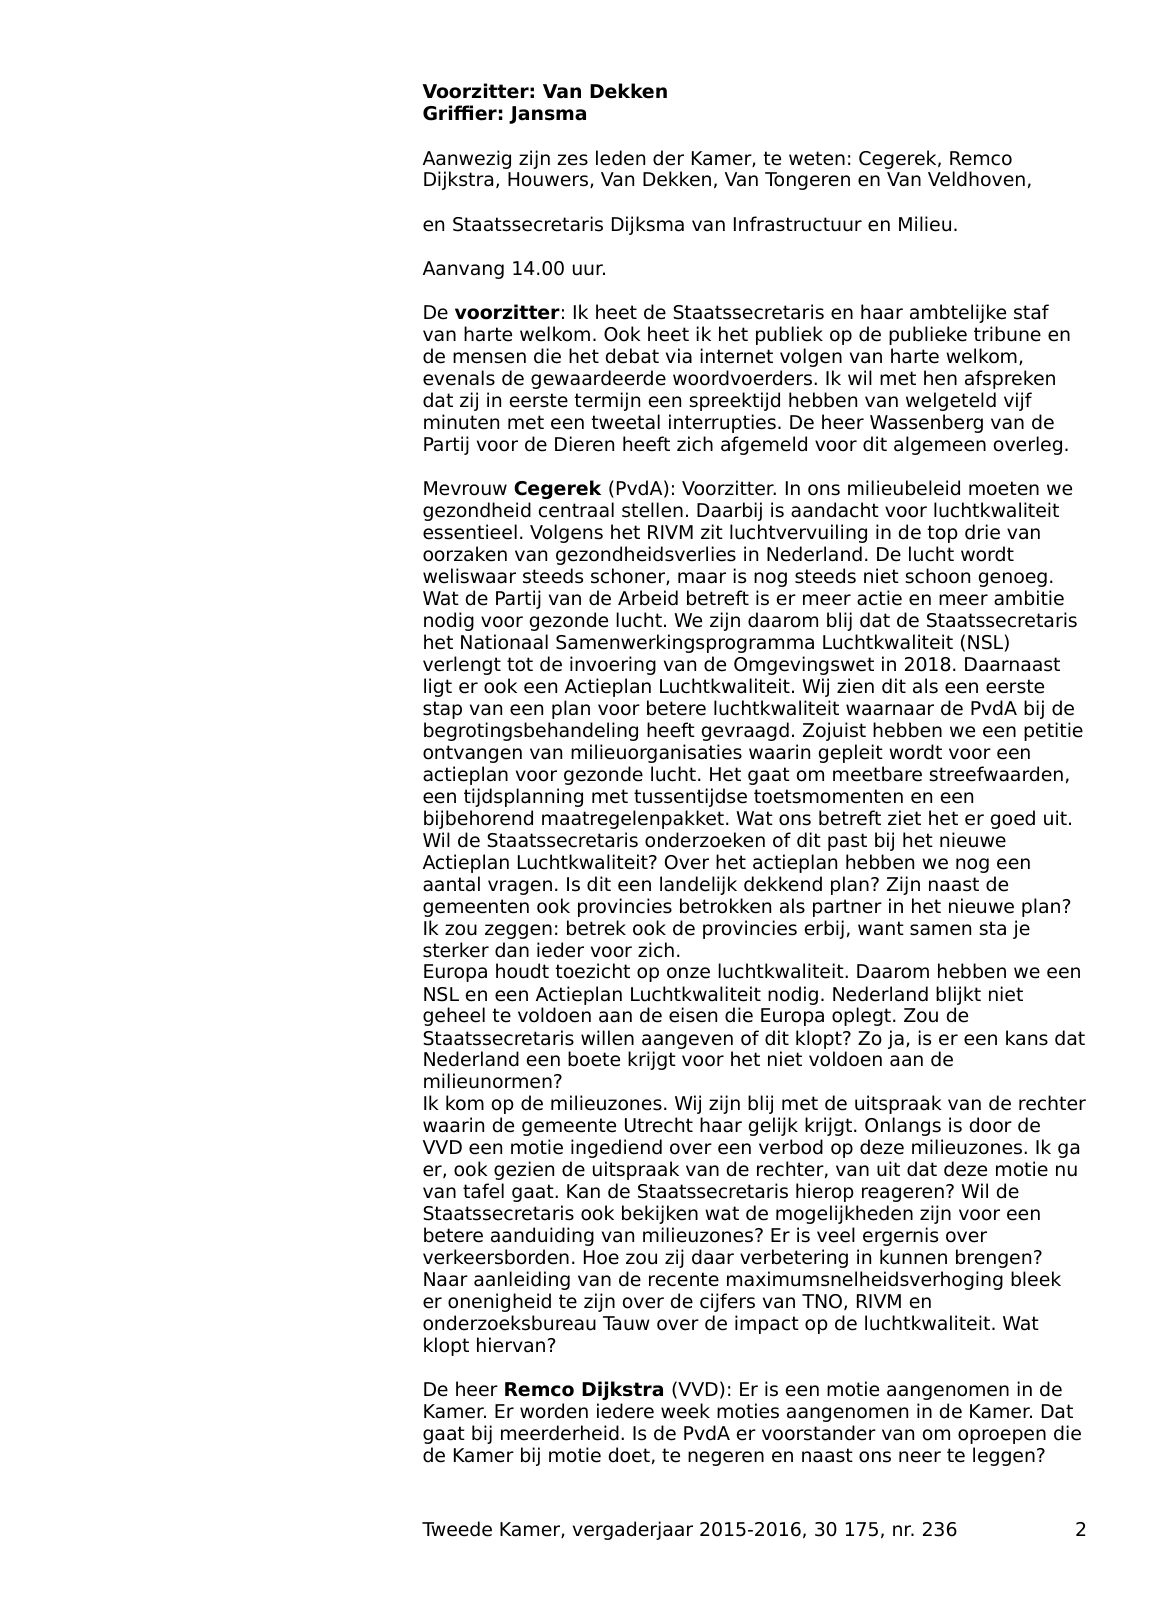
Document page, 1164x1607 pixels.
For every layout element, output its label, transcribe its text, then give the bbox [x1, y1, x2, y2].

text De voorzitter: Ik heet de Staatssecretaris en haar ambtelijke staf van harte welkom. Ook heet ik het publiek op de publieke tribune en de mensen die het debat via internet volgen van harte welkom, evenals de gewaardeerde woordvoerders. Ik wil met hen afspreken dat zij in eerste termijn een spreektijd hebben van welgeteld vijf minuten met een tweetal interrupties. De heer Wassenberg van de Partij voor de Dieren heeft zich afgemeld voor dit algemeen overleg. [422, 302, 1087, 456]
text Voorzitter: Van Dekken [422, 81, 1087, 103]
text Ik kom op de milieuzones. Wij zijn blij met de uitspraak van de rechter waarin de gemeente Utrecht haar gelijk krijgt. Onlangs is door de VVD een motie ingediend over een verbod op deze milieuzones. Ik ga er, ook gezien de uitspraak van de rechter, van uit dat deze motie nu van tafel gaat. Kan de Staatssecretaris hierop reageren? Wil de Staatssecretaris ook bekijken wat de mogelijkheden zijn voor een betere aanduiding van milieuzones? Er is veel ergernis over verkeersborden. Hoe zou zij daar verbetering in kunnen brengen? [422, 1093, 1087, 1269]
text Griffier: Jansma [422, 103, 1087, 125]
text Europa houdt toezicht op onze luchtkwaliteit. Daarom hebben we een NSL en een Actieplan Luchtkwaliteit nodig. Nederland blijkt niet geheel te voldoen aan de eisen die Europa oplegt. Zou de Staatssecretaris willen aangeven of dit klopt? Zo ja, is er een kans dat Nederland een boete krijgt voor het niet voldoen aan de milieunormen? [422, 961, 1087, 1093]
text Aanwezig zijn zes leden der Kamer, te weten: Cegerek, Remco Dijkstra, Houwers, Van Dekken, Van Tongeren en Van Veldhoven, [422, 147, 1087, 191]
text De heer Remco Dijkstra (VVD): Er is een motie aangenomen in de Kamer. Er worden iedere week moties aangenomen in de Kamer. Dat gaat bij meerderheid. Is de PvdA er voorstander van om oproepen die de Kamer bij motie doet, te negeren en naast ons neer te leggen? [422, 1379, 1087, 1467]
text en Staatssecretaris Dijksma van Infrastructuur en Milieu. [422, 213, 1087, 236]
text Naar aanleiding van de recente maximumsnelheidsverhoging bleek er onenigheid te zijn over de cijfers van TNO, RIVM en onderzoeksbureau Tauw over de impact op de luchtkwaliteit. Wat klopt hiervan? [422, 1269, 1087, 1357]
text Mevrouw Cegerek (PvdA): Voorzitter. In ons milieubeleid moeten we gezondheid centraal stellen. Daarbij is aandacht voor luchtkwaliteit essentieel. Volgens het RIVM zit luchtvervuiling in de top drie van oorzaken van gezondheidsverlies in Nederland. De lucht wordt weliswaar steeds schoner, maar is nog steeds niet schoon genoeg. Wat de Partij van de Arbeid betreft is er meer actie en meer ambitie nodig voor gezonde lucht. We zijn daarom blij dat de Staatssecretaris het Nationaal Samenwerkingsprogramma Luchtkwaliteit (NSL) verlengt tot de invoering van de Omgevingswet in 2018. Daarnaast ligt er ook een Actieplan Luchtkwaliteit. Wij zien dit als een eerste stap van een plan voor betere luchtkwaliteit waarnaar de PvdA bij de begrotingsbehandeling heeft gevraagd. Zojuist hebben we een petitie ontvangen van milieuorganisaties waarin gepleit wordt voor een actieplan voor gezonde lucht. Het gaat om meetbare streefwaarden, een tijdsplanning met tussentijdse toetsmomenten en een bijbehorend maatregelenpakket. Wat ons betreft ziet het er goed uit. Wil de Staatssecretaris onderzoeken of dit past bij het nieuwe Actieplan Luchtkwaliteit? Over het actieplan hebben we nog een aantal vragen. Is dit een landelijk dekkend plan? Zijn naast de gemeenten ook provincies betrokken als partner in het nieuwe plan? Ik zou zeggen: betrek ook de provincies erbij, want samen sta je sterker dan ieder voor zich. [422, 478, 1087, 961]
text Aanvang 14.00 uur. [422, 258, 1087, 280]
